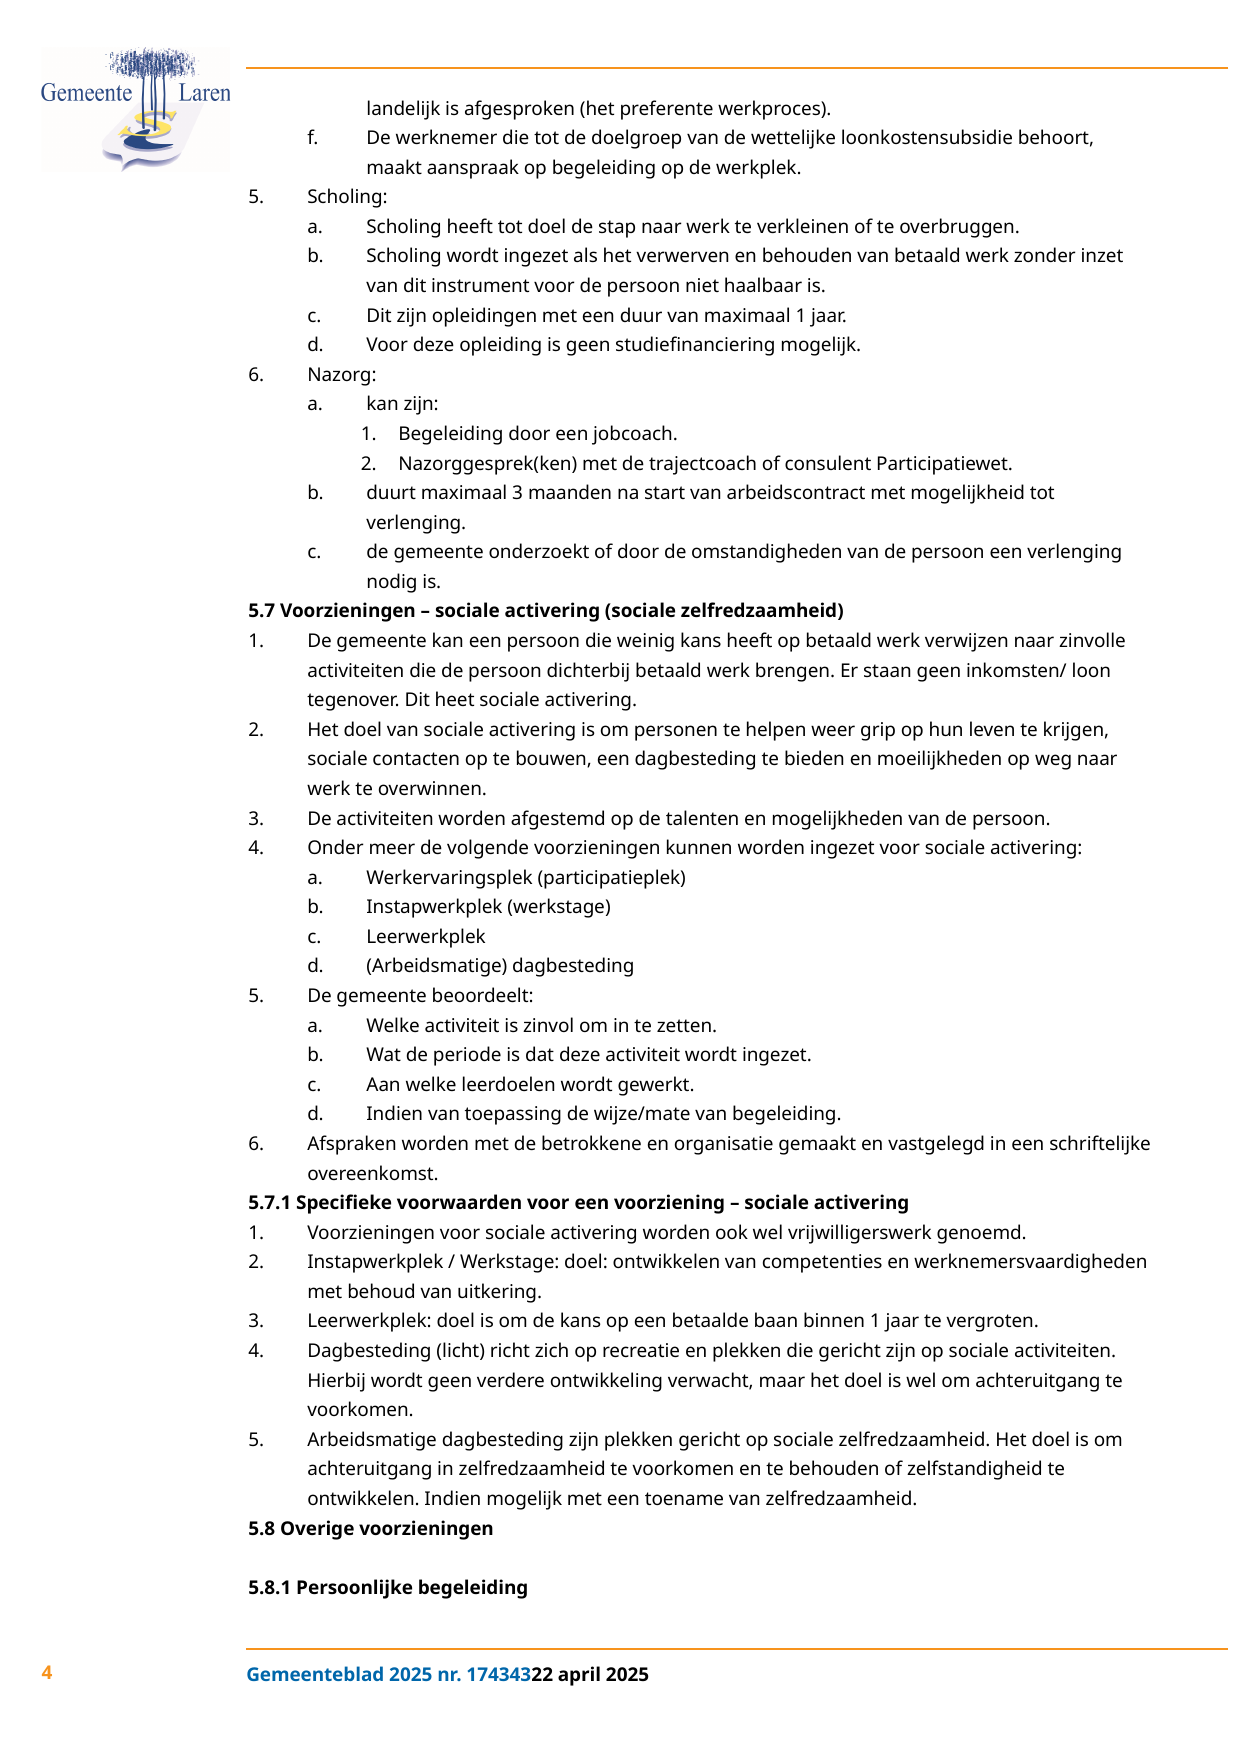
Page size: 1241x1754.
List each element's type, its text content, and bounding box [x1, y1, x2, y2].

list Onder meer de volgende voorzieningen kunnen worden ingezet voor sociale activering: [248, 834, 1152, 860]
list De werknemer die tot de doelgroep van de wettelijke loonkostensubsidie behoort, maakt aanspraak op begeleiding op de werkplek. [307, 124, 1152, 180]
list duurt maximaal 3 maanden na start van arbeidscontract met mogelijkheid tot verlenging. [307, 479, 1152, 535]
list De gemeente beoordeelt: [248, 982, 1152, 1008]
list (Arbeidsmatige) dagbesteding [307, 953, 1152, 978]
list Wat de periode is dat deze activiteit wordt ingezet. [307, 1041, 1152, 1067]
list Scholing wordt ingezet als het verwerven en behouden van betaald werk zonder inzet van dit instrument voor de persoon niet haalbaar is. [307, 243, 1152, 298]
list Leerwerkplek [307, 923, 1152, 949]
list Werkervaringsplek (participatieplek) [307, 864, 1152, 890]
list Het doel van sociale activering is om personen te helpen weer grip op hun leven te krijgen, sociale contacten op te bouwen, een dagbesteding te bieden en moeilijkheden op weg naar werk te overwinnen. [248, 716, 1152, 801]
list Arbeidsmatige dagbesteding zijn plekken gericht op sociale zelfredzaamheid. Het doel is om achteruitgang in zelfredzaamheid te voorkomen en te behouden of zelfstandigheid te ontwikkelen. Indien mogelijk met een toename van zelfredzaamheid. [248, 1426, 1152, 1511]
list landelijk is afgesproken (het preferente werkproces). [307, 95, 1152, 121]
list de gemeente onderzoekt of door de omstandigheden van de persoon een verlenging nodig is. [307, 538, 1152, 594]
list Nazorggesprek(ken) met de trajectcoach of consulent Participatiewet. [361, 450, 1152, 476]
list Instapwerkplek (werkstage) [307, 893, 1152, 919]
text 5.8.1 Persoonlijke begeleiding [248, 1574, 1152, 1600]
text 5.7 Voorzieningen – sociale activering (sociale zelfredzaamheid) [248, 598, 1152, 623]
list Scholing heeft tot doel de stap naar werk te verkleinen of te overbruggen. [307, 213, 1152, 239]
list Dagbesteding (licht) richt zich op recreatie en plekken die gericht zijn op sociale activiteiten. Hierbij wordt geen verdere ontwikkeling verwacht, maar het doel is wel om achteruitgang te voorkomen. [248, 1337, 1152, 1422]
list Scholing: [248, 183, 1152, 209]
list Leerwerkplek: doel is om de kans op een betaalde baan binnen 1 jaar te vergroten. [248, 1308, 1152, 1333]
list Nazorg: [248, 361, 1152, 387]
list Begeleiding door een jobcoach. [361, 420, 1152, 446]
list Aan welke leerdoelen wordt gewerkt. [307, 1071, 1152, 1097]
text 5.7.1 Specifieke voorwaarden voor een voorziening – sociale activering [248, 1189, 1152, 1215]
list Dit zijn opleidingen met een duur van maximaal 1 jaar. [307, 302, 1152, 328]
list De gemeente kan een persoon die weinig kans heeft op betaald werk verwijzen naar zinvolle activiteiten die de persoon dichterbij betaald werk brengen. Er staan geen inkomsten/ loon tegenover. Dit heet sociale activering. [248, 627, 1152, 712]
text 5.8 Overige voorzieningen [248, 1515, 1152, 1541]
list kan zijn: [307, 391, 1152, 416]
list Instapwerkplek / Werkstage: doel: ontwikkelen van competenties en werknemersvaardigheden met behoud van uitkering. [248, 1248, 1152, 1304]
list Indien van toepassing de wijze/mate van begeleiding. [307, 1101, 1152, 1126]
list Voor deze opleiding is geen studiefinanciering mogelijk. [307, 331, 1152, 357]
list Voorzieningen voor sociale activering worden ook wel vrijwilligerswerk genoemd. [248, 1219, 1152, 1245]
list De activiteiten worden afgestemd op de talenten en mogelijkheden van de persoon. [248, 805, 1152, 831]
list Welke activiteit is zinvol om in te zetten. [307, 1012, 1152, 1038]
picture [41, 47, 231, 172]
list Afspraken worden met de betrokkene en organisatie gemaakt en vastgelegd in een schriftelijke overeenkomst. [248, 1130, 1152, 1186]
